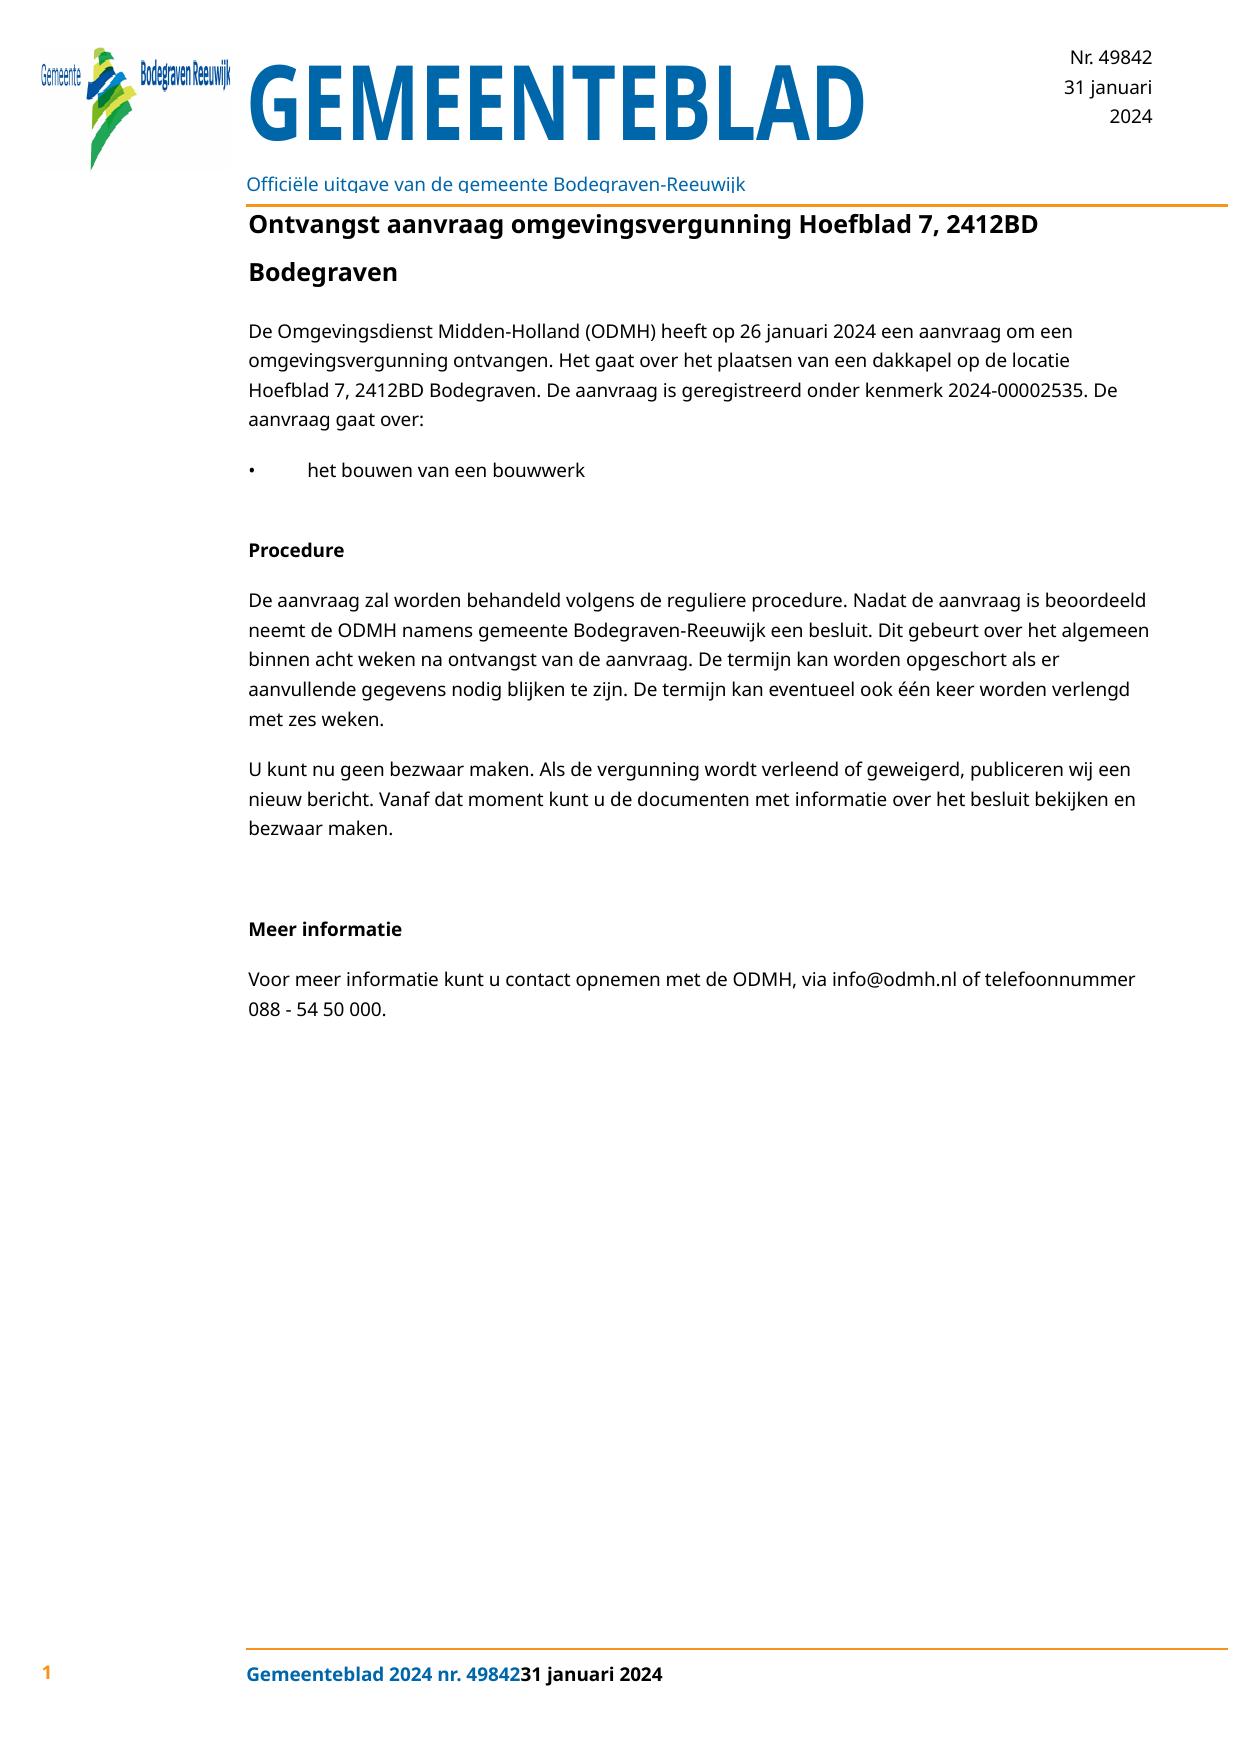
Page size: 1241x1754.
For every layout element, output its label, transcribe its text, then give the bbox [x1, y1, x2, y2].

text Ontvangst aanvraag omgevingsvergunning Hoefblad 7, 2412BD Bodegraven [248, 207, 1152, 288]
text De aanvraag zal worden behandeld volgens de reguliere procedure. Nadat de aanvraag is beoordeeld neemt de ODMH namens gemeente Bodegraven-Reeuwijk een besluit. Dit gebeurt over het algemeen binnen acht weken na ontvangst van de aanvraag. De termijn kan worden opgeschort als er aanvullende gegevens nodig blijken te zijn. De termijn kan eventueel ook één keer worden verlengd met zes weken. [248, 587, 1152, 732]
text Voor meer informatie kunt u contact opnemen met de ODMH, via info@odmh.nl of telefoonnummer 088 - 54 50 000. [248, 967, 1152, 1022]
text U kunt nu geen bezwaar maken. Als de vergunning wordt verleend of geweigerd, publiceren wij een nieuw bericht. Vanaf dat moment kunt u de documenten met informatie over het besluit bekijken en bezwaar maken. [248, 756, 1152, 841]
text De Omgevingsdienst Midden-Holland (ODMH) heeft op 26 januari 2024 een aanvraag om een omgevingsvergunning ontvangen. Het gaat over het plaatsen van een dakkapel op de locatie Hoefblad 7, 2412BD Bodegraven. De aanvraag is geregistreerd onder kenmerk 2024-00002535. De aanvraag gaat over: [248, 318, 1152, 432]
text Meer informatie [248, 916, 1152, 942]
picture [41, 47, 231, 172]
list het bouwen van een bouwwerk [248, 457, 1152, 483]
text Procedure [248, 537, 1152, 563]
